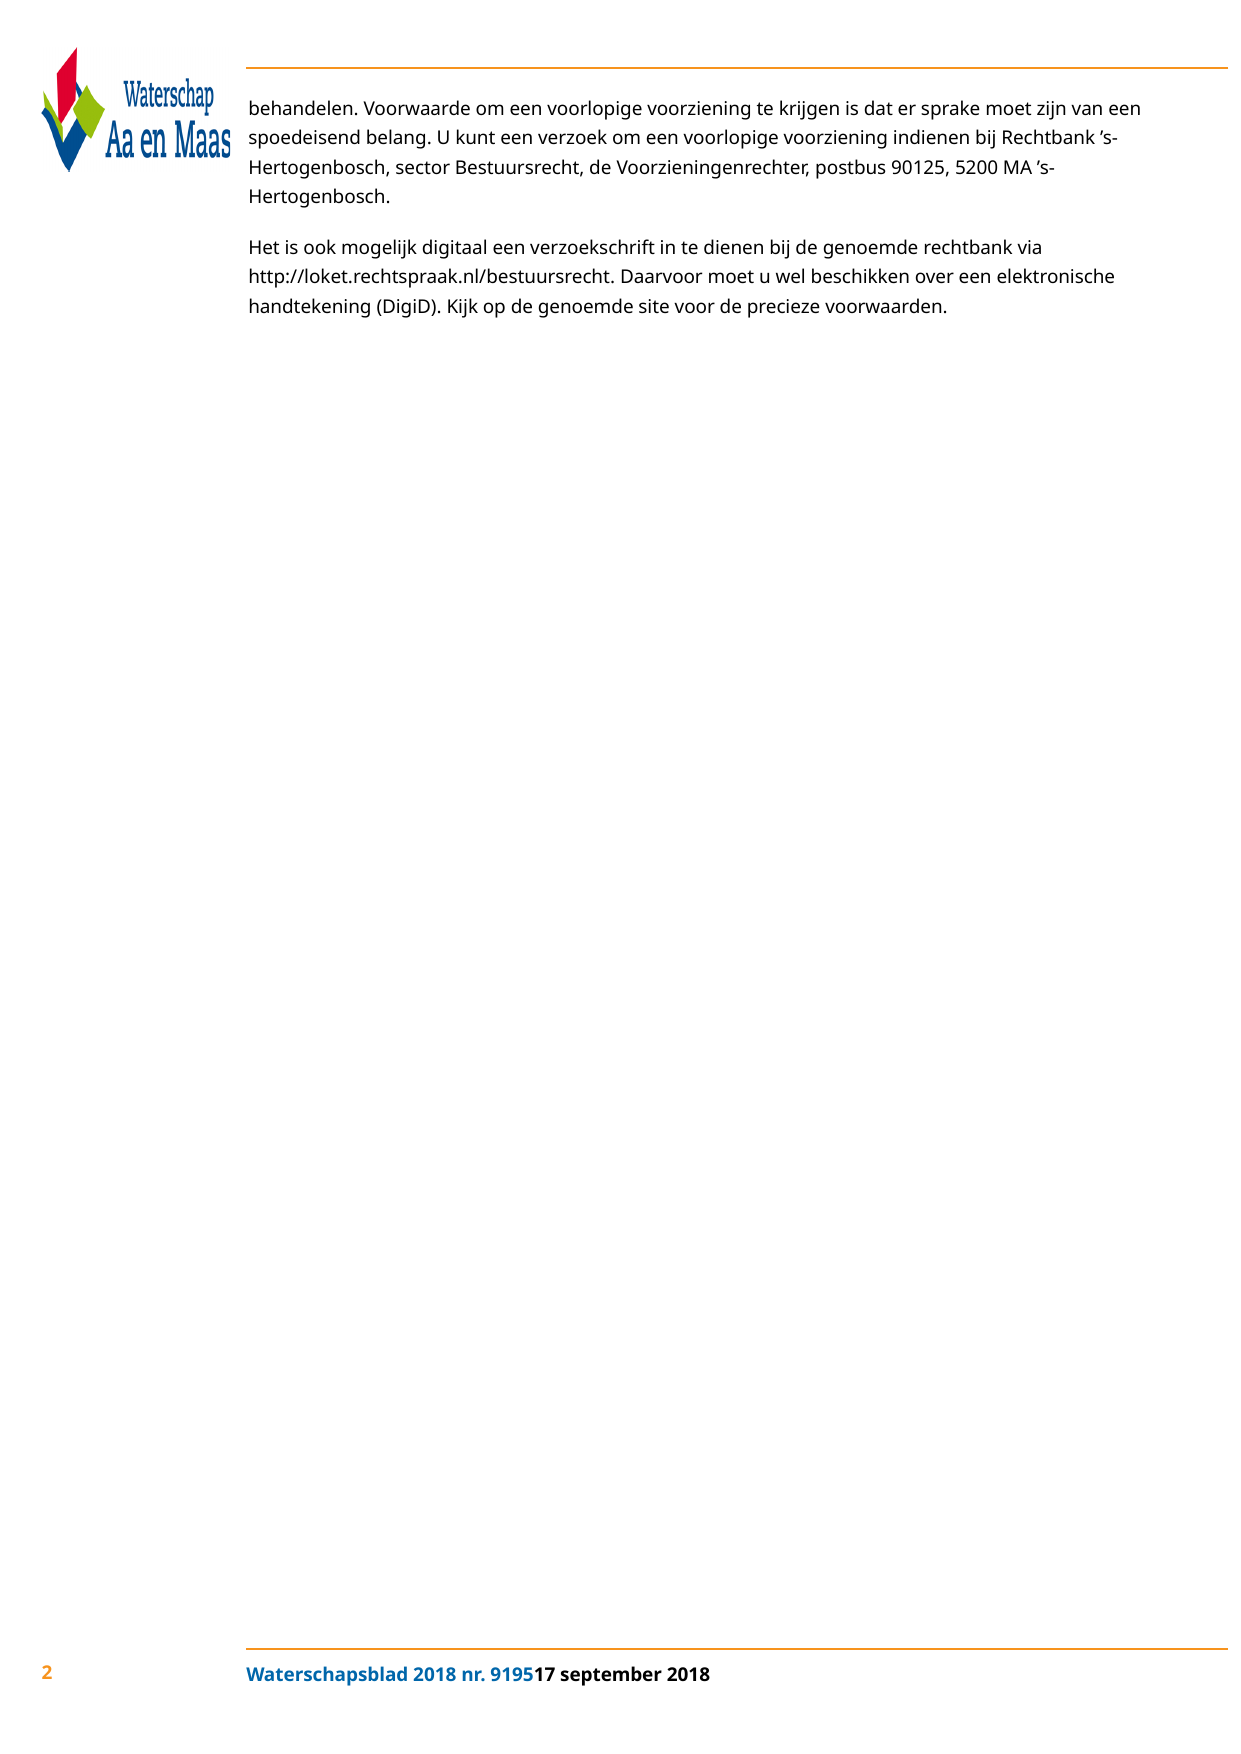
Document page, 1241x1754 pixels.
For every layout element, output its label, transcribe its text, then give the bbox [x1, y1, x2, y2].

text behandelen. Voorwaarde om een voorlopige voorziening te krijgen is dat er sprake moet zijn van een spoedeisend belang. U kunt een verzoek om een voorlopige voorziening indienen bij Rechtbank ’s-Hertogenbosch, sector Bestuursrecht, de Voorzieningenrechter, postbus 90125, 5200 MA ’s-Hertogenbosch. [248, 95, 1152, 209]
picture [41, 47, 231, 172]
text Het is ook mogelijk digitaal een verzoekschrift in te dienen bij de genoemde rechtbank via http://loket.rechtspraak.nl/bestuursrecht. Daarvoor moet u wel beschikken over een elektronische handtekening (DigiD). Kijk op de genoemde site voor de precieze voorwaarden. [248, 234, 1152, 319]
